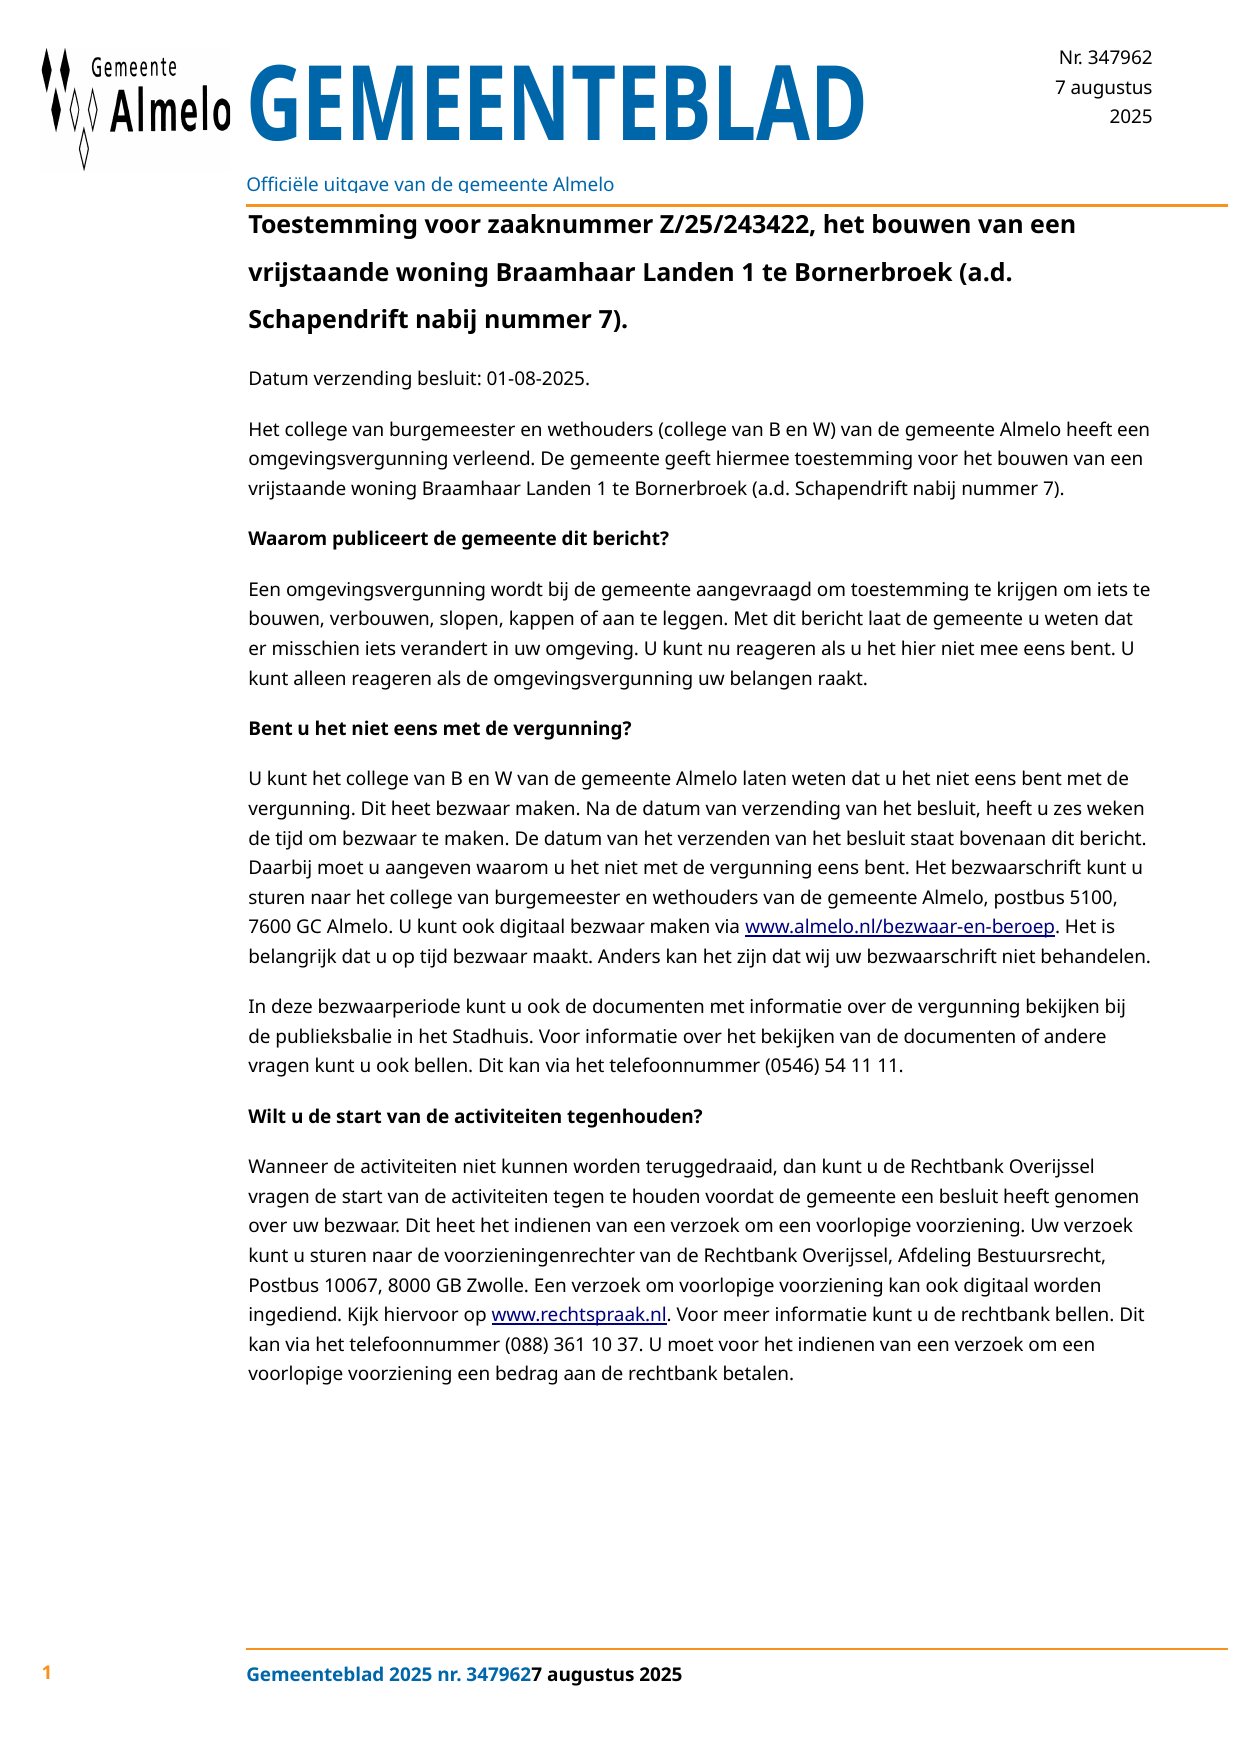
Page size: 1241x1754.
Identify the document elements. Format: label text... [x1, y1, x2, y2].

picture [41, 47, 231, 172]
text Wilt u de start van de activiteiten tegenhouden? [248, 1103, 1152, 1129]
text Wanneer de activiteiten niet kunnen worden teruggedraaid, dan kunt u de Rechtbank Overijssel vragen de start van de activiteiten tegen te houden voordat de gemeente een besluit heeft genomen over uw bezwaar. Dit heet het indienen van een verzoek om een voorlopige voorziening. Uw verzoek kunt u sturen naar de voorzieningenrechter van de Rechtbank Overijssel, Afdeling Bestuursrecht, Postbus 10067, 8000 GB Zwolle. Een verzoek om voorlopige voorziening kan ook digitaal worden ingediend. Kijk hiervoor op www.rechtspraak.nl. Voor meer informatie kunt u de rechtbank bellen. Dit kan via het telefoonnummer (088) 361 10 37. U moet voor het indienen van een verzoek om een voorlopige voorziening een bedrag aan de rechtbank betalen. [248, 1153, 1152, 1386]
text U kunt het college van B en W van de gemeente Almelo laten weten dat u het niet eens bent met de vergunning. Dit heet bezwaar maken. Na de datum van verzending van het besluit, heeft u zes weken de tijd om bezwaar te maken. De datum van het verzenden van het besluit staat bovenaan dit bericht. Daarbij moet u aangeven waarom u het niet met de vergunning eens bent. Het bezwaarschrift kunt u sturen naar het college van burgemeester en wethouders van de gemeente Almelo, postbus 5100, 7600 GC Almelo. U kunt ook digitaal bezwaar maken via www.almelo.nl/bezwaar-en-beroep. Het is belangrijk dat u op tijd bezwaar maakt. Anders kan het zijn dat wij uw bezwaarschrift niet behandelen. [248, 766, 1152, 969]
text Bent u het niet eens met de vergunning? [248, 715, 1152, 741]
text Toestemming voor zaaknummer Z/25/243422, het bouwen van een vrijstaande woning Braamhaar Landen 1 te Bornerbroek (a.d. Schapendrift nabij nummer 7). [248, 207, 1152, 336]
text Een omgevingsvergunning wordt bij de gemeente aangevraagd om toestemming te krijgen om iets te bouwen, verbouwen, slopen, kappen of aan te leggen. Met dit bericht laat de gemeente u weten dat er misschien iets verandert in uw omgeving. U kunt nu reageren als u het hier niet mee eens bent. U kunt alleen reageren als de omgevingsvergunning uw belangen raakt. [248, 576, 1152, 690]
text Datum verzending besluit: 01-08-2025. [248, 366, 1152, 391]
text In deze bezwaarperiode kunt u ook de documenten met informatie over de vergunning bekijken bij de publieksbalie in het Stadhuis. Voor informatie over het bekijken van de documenten of andere vragen kunt u ook bellen. Dit kan via het telefoonnummer (0546) 54 11 11. [248, 993, 1152, 1078]
text Het college van burgemeester en wethouders (college van B en W) van de gemeente Almelo heeft een omgevingsvergunning verleend. De gemeente geeft hiermee toestemming voor het bouwen van een vrijstaande woning Braamhaar Landen 1 te Bornerbroek (a.d. Schapendrift nabij nummer 7). [248, 416, 1152, 501]
text Waarom publiceert de gemeente dit bericht? [248, 526, 1152, 551]
